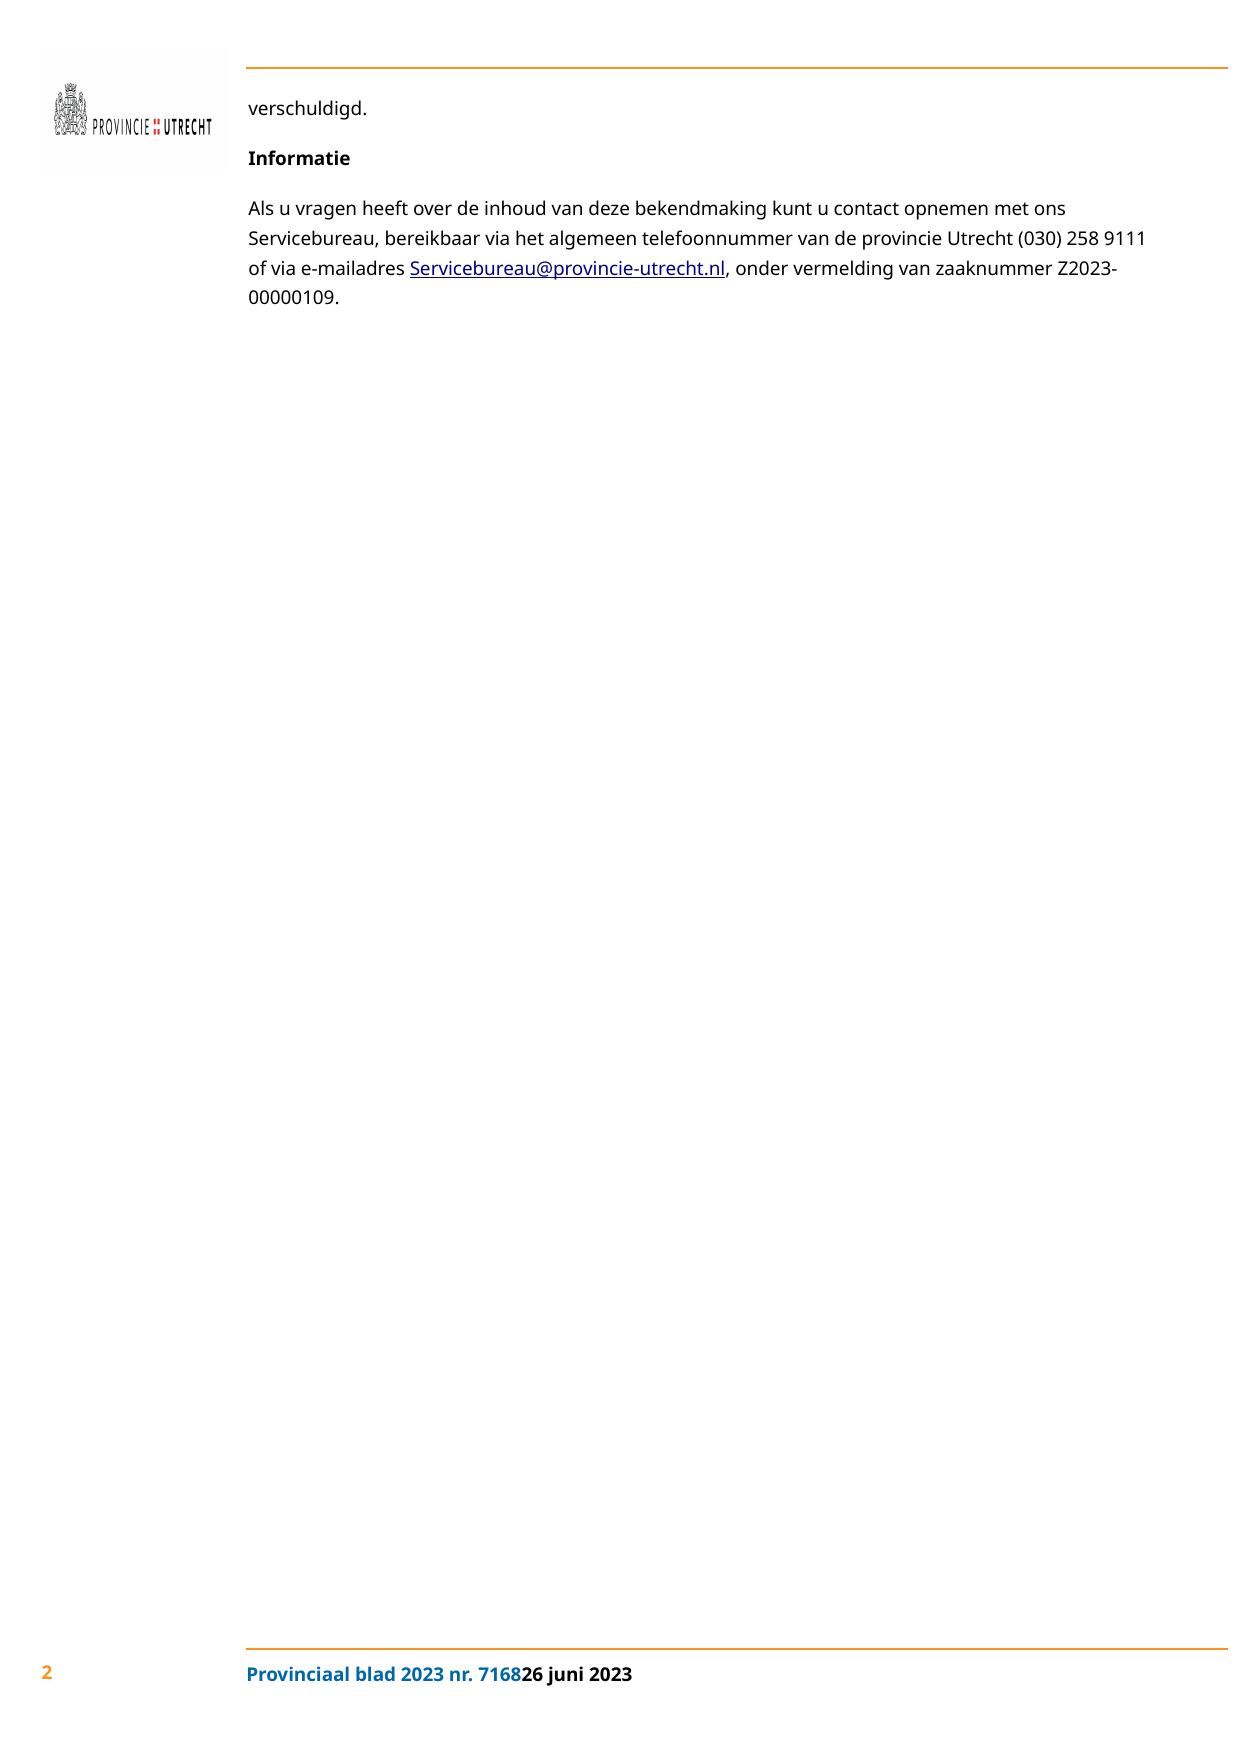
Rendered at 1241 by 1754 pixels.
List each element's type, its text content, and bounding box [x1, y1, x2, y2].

picture [41, 47, 231, 172]
text verschuldigd. [248, 95, 1152, 121]
text Informatie [248, 145, 1152, 171]
text Als u vragen heeft over de inhoud van deze bekendmaking kunt u contact opnemen met ons Servicebureau, bereikbaar via het algemeen telefoonnummer van de provincie Utrecht (030) 258 9111 of via e-mailadres Servicebureau@provincie-utrecht.nl, onder vermelding van zaaknummer Z2023-00000109. [248, 196, 1152, 310]
